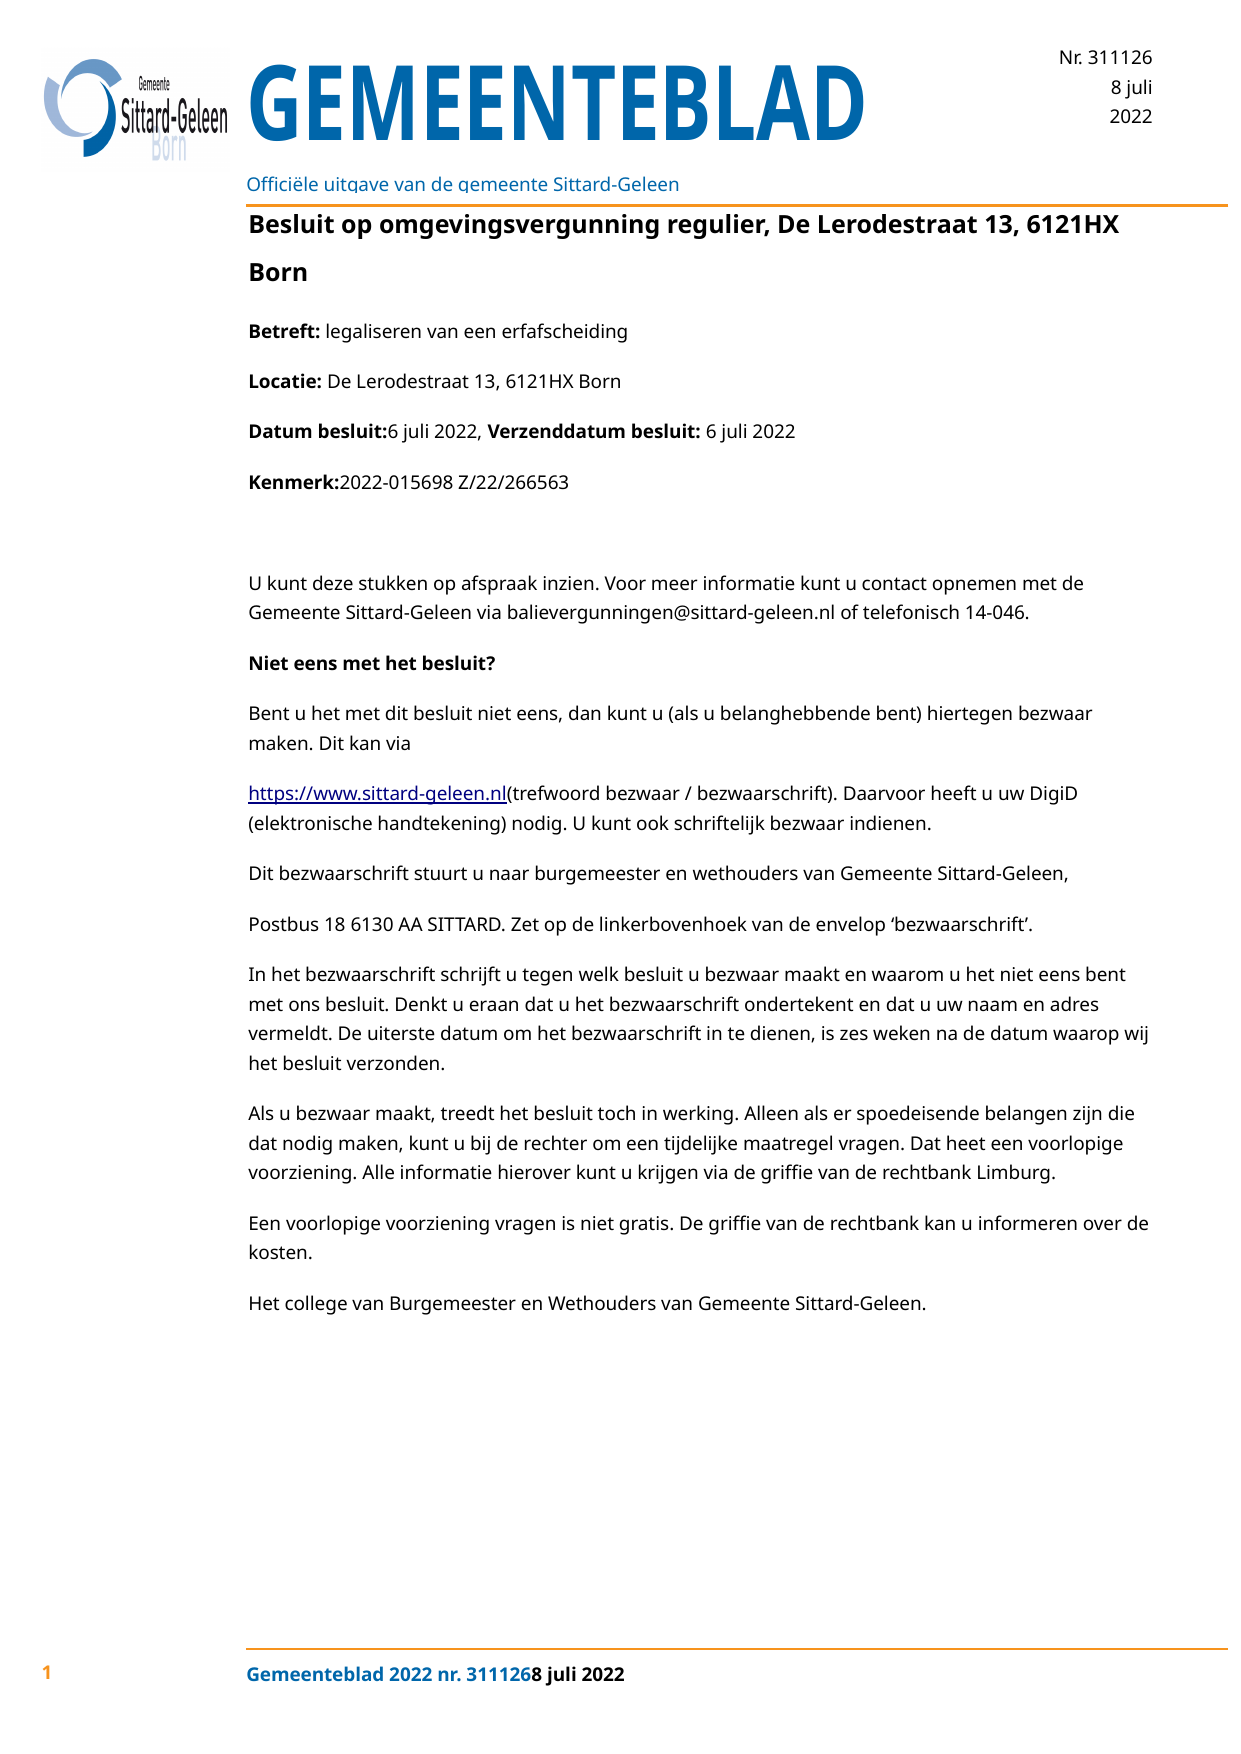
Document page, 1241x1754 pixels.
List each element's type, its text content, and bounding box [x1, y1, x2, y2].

text Dit bezwaarschrift stuurt u naar burgemeester en wethouders van Gemeente Sittard-Geleen, [248, 860, 1152, 886]
picture [41, 47, 231, 172]
text Als u bezwaar maakt, treedt het besluit toch in werking. Alleen als er spoedeisende belangen zijn die dat nodig maken, kunt u bij de rechter om een tijdelijke maatregel vragen. Dat heet een voorlopige voorziening. Alle informatie hierover kunt u krijgen via de griffie van de rechtbank Limburg. [248, 1100, 1152, 1185]
text Kenmerk:2022-015698 Z/22/266563 [248, 469, 1152, 495]
text https://www.sittard-geleen.nl(trefwoord bezwaar / bezwaarschrift). Daarvoor heeft u uw DigiD (elektronische handtekening) nodig. U kunt ook schriftelijk bezwaar indienen. [248, 780, 1152, 836]
text Datum besluit:6 juli 2022, Verzenddatum besluit: 6 juli 2022 [248, 419, 1152, 444]
text Betreft: legaliseren van een erfafscheiding [248, 318, 1152, 344]
text Niet eens met het besluit? [248, 650, 1152, 676]
text Besluit op omgevingsvergunning regulier, De Lerodestraat 13, 6121HX Born [248, 207, 1152, 288]
text Bent u het met dit besluit niet eens, dan kunt u (als u belanghebbende bent) hiertegen bezwaar maken. Dit kan via [248, 700, 1152, 756]
text U kunt deze stukken op afspraak inzien. Voor meer informatie kunt u contact opnemen met de Gemeente Sittard-Geleen via balievergunningen@sittard-geleen.nl of telefonisch 14-046. [248, 570, 1152, 625]
text Postbus 18 6130 AA SITTARD. Zet op de linkerbovenhoek van de envelop ‘bezwaarschrift’. [248, 911, 1152, 937]
text Het college van Burgemeester en Wethouders van Gemeente Sittard-Geleen. [248, 1290, 1152, 1316]
text In het bezwaarschrift schrijft u tegen welk besluit u bezwaar maakt en waarom u het niet eens bent met ons besluit. Denkt u eraan dat u het bezwaarschrift ondertekent en dat u uw naam en adres vermeldt. De uiterste datum om het bezwaarschrift in te dienen, is zes weken na de datum waarop wij het besluit verzonden. [248, 961, 1152, 1076]
text Een voorlopige voorziening vragen is niet gratis. De griffie van de rechtbank kan u informeren over de kosten. [248, 1210, 1152, 1265]
text Locatie: De Lerodestraat 13, 6121HX Born [248, 368, 1152, 394]
